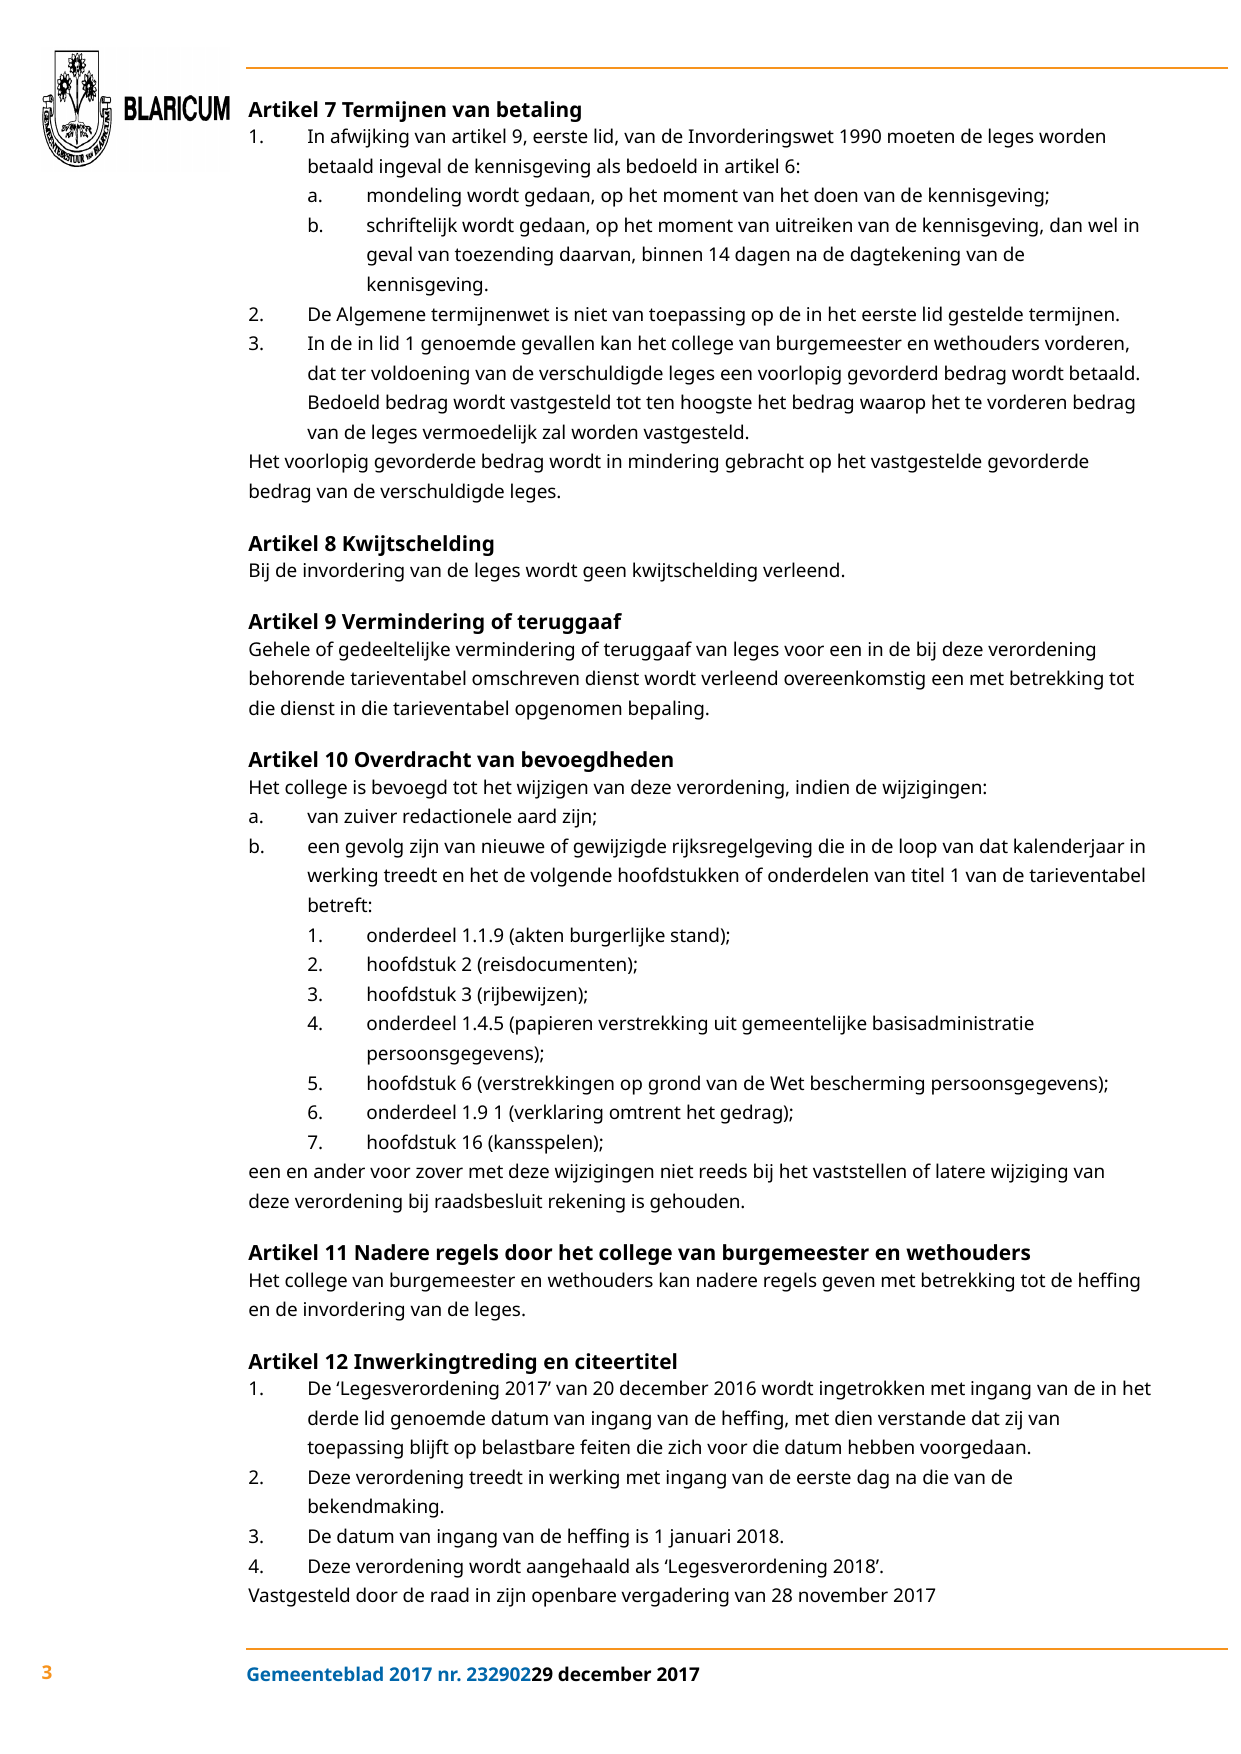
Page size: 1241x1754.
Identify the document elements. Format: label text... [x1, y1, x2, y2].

text een en ander voor zover met deze wijzigingen niet reeds bij het vaststellen of latere wijziging van deze verordening bij raadsbesluit rekening is gehouden. [248, 1158, 1152, 1214]
text Artikel 10 Overdracht van bevoegdheden [248, 746, 1152, 774]
text Het voorlopig gevorderde bedrag wordt in mindering gebracht op het vastgestelde gevorderde bedrag van de verschuldigde leges. [248, 449, 1152, 504]
text Artikel 7 Termijnen van betaling [248, 95, 1152, 123]
text Het college van burgemeester en wethouders kan nadere regels geven met betrekking tot de heffing en de invordering van de leges. [248, 1267, 1152, 1322]
text Artikel 9 Vermindering of teruggaaf [248, 607, 1152, 636]
text Bij de invordering van de leges wordt geen kwijtschelding verleend. [248, 557, 1152, 583]
list hoofdstuk 3 (rijbewijzen); [307, 981, 1152, 1007]
list schriftelijk wordt gedaan, op het moment van uitreiken van de kennisgeving, dan wel in geval van toezending daarvan, binnen 14 dagen na de dagtekening van de kennisgeving. [307, 212, 1152, 297]
text Het college is bevoegd tot het wijzigen van deze verordening, indien de wijzigingen: [248, 774, 1152, 800]
text Artikel 8 Kwijtschelding [248, 529, 1152, 557]
list De ‘Legesverordening 2017’ van 20 december 2016 wordt ingetrokken met ingang van de in het derde lid genoemde datum van ingang van de heffing, met dien verstande dat zij van toepassing blijft op belastbare feiten die zich voor die datum hebben voorgedaan. [248, 1375, 1152, 1460]
list hoofdstuk 16 (kansspelen); [307, 1129, 1152, 1155]
text Vastgesteld door de raad in zijn openbare vergadering van 28 november 2017 [248, 1582, 1152, 1608]
list Deze verordening treedt in werking met ingang van de eerste dag na die van de bekendmaking. [248, 1464, 1152, 1519]
list een gevolg zijn van nieuwe of gewijzigde rijksregelgeving die in de loop van dat kalenderjaar in werking treedt en het de volgende hoofdstukken of onderdelen van titel 1 van de tarieventabel betreft: [248, 833, 1152, 918]
list onderdeel 1.1.9 (akten burgerlijke stand); [307, 922, 1152, 948]
text Gehele of gedeeltelijke vermindering of teruggaaf van leges voor een in de bij deze verordening behorende tarieventabel omschreven dienst wordt verleend overeenkomstig een met betrekking tot die dienst in die tarieventabel opgenomen bepaling. [248, 636, 1152, 721]
text Artikel 11 Nadere regels door het college van burgemeester en wethouders [248, 1238, 1152, 1267]
list hoofdstuk 2 (reisdocumenten); [307, 951, 1152, 977]
list De datum van ingang van de heffing is 1 januari 2018. [248, 1523, 1152, 1549]
list onderdeel 1.4.5 (papieren verstrekking uit gemeentelijke basisadministratie persoonsgegevens); [307, 1011, 1152, 1066]
list Deze verordening wordt aangehaald als ‘Legesverordening 2018’. [248, 1553, 1152, 1579]
list onderdeel 1.9 1 (verklaring omtrent het gedrag); [307, 1099, 1152, 1125]
list van zuiver redactionele aard zijn; [248, 803, 1152, 829]
list In de in lid 1 genoemde gevallen kan het college van burgemeester en wethouders vorderen, dat ter voldoening van de verschuldigde leges een voorlopig gevorderd bedrag wordt betaald. Bedoeld bedrag wordt vastgesteld tot ten hoogste het bedrag waarop het te vorderen bedrag van de leges vermoedelijk zal worden vastgesteld. [248, 330, 1152, 445]
list De Algemene termijnenwet is niet van toepassing op de in het eerste lid gestelde termijnen. [248, 301, 1152, 326]
picture [41, 47, 231, 172]
text Artikel 12 Inwerkingtreding en citeertitel [248, 1347, 1152, 1375]
list mondeling wordt gedaan, op het moment van het doen van de kennisgeving; [307, 182, 1152, 208]
list hoofdstuk 6 (verstrekkingen op grond van de Wet bescherming persoonsgegevens); [307, 1070, 1152, 1096]
list In afwijking van artikel 9, eerste lid, van de Invorderingswet 1990 moeten de leges worden betaald ingeval de kennisgeving als bedoeld in artikel 6: [248, 123, 1152, 178]
